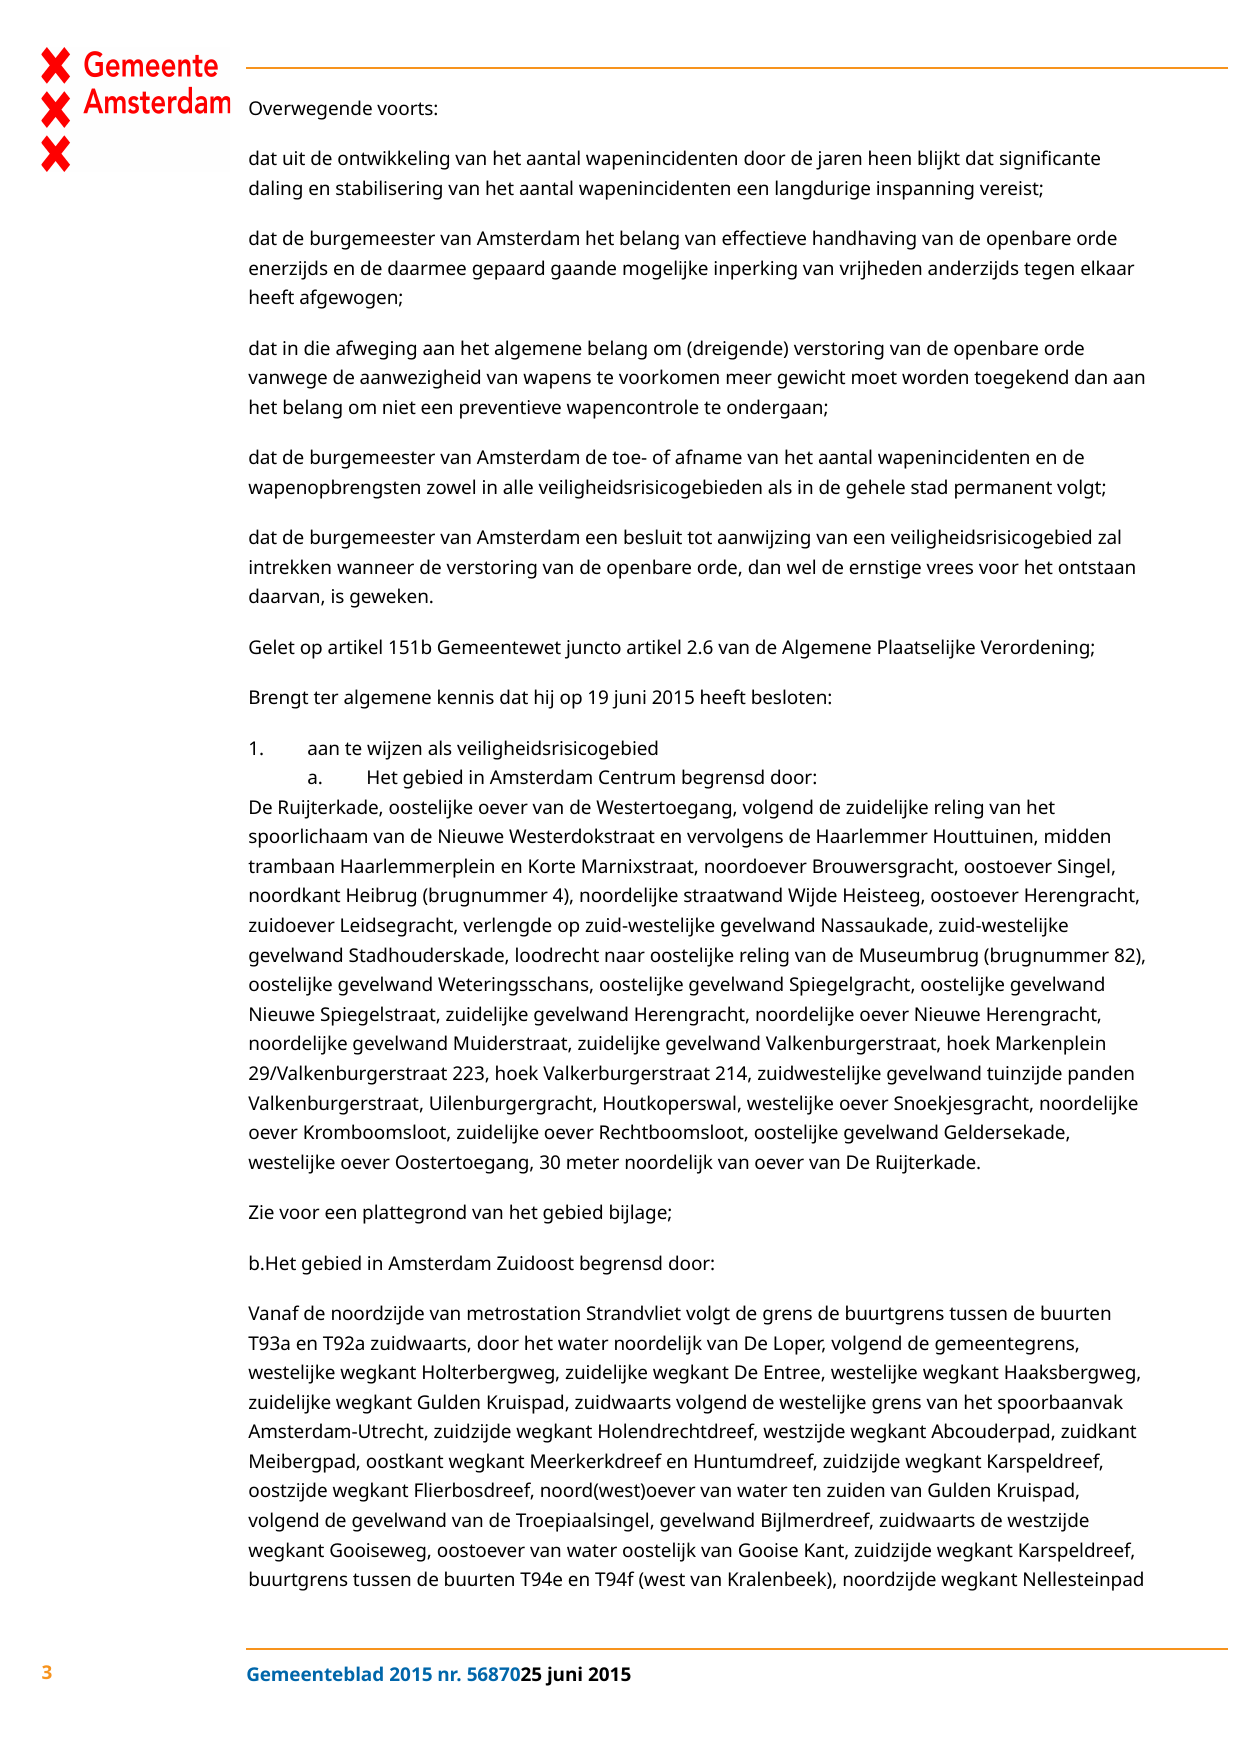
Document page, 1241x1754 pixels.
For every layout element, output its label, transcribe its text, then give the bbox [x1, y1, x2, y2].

text dat de burgemeester van Amsterdam een besluit tot aanwijzing van een veiligheidsrisicogebied zal intrekken wanneer de verstoring van de openbare orde, dan wel de ernstige vrees voor het ontstaan daarvan, is geweken. [248, 524, 1152, 609]
text Overwegende voorts: [248, 95, 1152, 121]
text Zie voor een plattegrond van het gebied bijlage; [248, 1199, 1152, 1225]
text dat de burgemeester van Amsterdam de toe- of afname van het aantal wapenincidenten en de wapenopbrengsten zowel in alle veiligheidsrisicogebieden als in de gehele stad permanent volgt; [248, 444, 1152, 500]
list aan te wijzen als veiligheidsrisicogebied [248, 735, 1152, 761]
picture [41, 47, 231, 172]
text Brengt ter algemene kennis dat hij op 19 juni 2015 heeft besloten: [248, 684, 1152, 710]
text De Ruijterkade, oostelijke oever van de Westertoegang, volgend de zuidelijke reling van het spoorlichaam van de Nieuwe Westerdokstraat en vervolgens de Haarlemmer Houttuinen, midden trambaan Haarlemmerplein en Korte Marnixstraat, noordoever Brouwersgracht, oostoever Singel, noordkant Heibrug (brugnummer 4), noordelijke straatwand Wijde Heisteeg, oostoever Herengracht, zuidoever Leidsegracht, verlengde op zuid-westelijke gevelwand Nassaukade, zuid-westelijke gevelwand Stadhouderskade, loodrecht naar oostelijke reling van de Museumbrug (brugnummer 82), oostelijke gevelwand Weteringsschans, oostelijke gevelwand Spiegelgracht, oostelijke gevelwand Nieuwe Spiegelstraat, zuidelijke gevelwand Herengracht, noordelijke oever Nieuwe Herengracht, noordelijke gevelwand Muiderstraat, zuidelijke gevelwand Valkenburgerstraat, hoek Markenplein 29/Valkenburgerstraat 223, hoek Valkerburgerstraat 214, zuidwestelijke gevelwand tuinzijde panden Valkenburgerstraat, Uilenburgergracht, Houtkoperswal, westelijke oever Snoekjesgracht, noordelijke oever Kromboomsloot, zuidelijke oever Rechtboomsloot, oostelijke gevelwand Geldersekade, westelijke oever Oostertoegang, 30 meter noordelijk van oever van De Ruijterkade. [248, 794, 1152, 1175]
text dat de burgemeester van Amsterdam het belang van effectieve handhaving van de openbare orde enerzijds en de daarmee gepaard gaande mogelijke inperking van vrijheden anderzijds tegen elkaar heeft afgewogen; [248, 225, 1152, 310]
text b.Het gebied in Amsterdam Zuidoost begrensd door: [248, 1250, 1152, 1276]
text Gelet op artikel 151b Gemeentewet juncto artikel 2.6 van de Algemene Plaatselijke Verordening; [248, 634, 1152, 660]
text Vanaf de noordzijde van metrostation Strandvliet volgt de grens de buurtgrens tussen de buurten T93a en T92a zuidwaarts, door het water noordelijk van De Loper, volgend de gemeentegrens, westelijke wegkant Holterbergweg, zuidelijke wegkant De Entree, westelijke wegkant Haaksbergweg, zuidelijke wegkant Gulden Kruispad, zuidwaarts volgend de westelijke grens van het spoorbaanvak Amsterdam-Utrecht, zuidzijde wegkant Holendrechtdreef, westzijde wegkant Abcouderpad, zuidkant Meibergpad, oostkant wegkant Meerkerkdreef en Huntumdreef, zuidzijde wegkant Karspeldreef, oostzijde wegkant Flierbosdreef, noord(west)oever van water ten zuiden van Gulden Kruispad, volgend de gevelwand van de Troepiaalsingel, gevelwand Bijlmerdreef, zuidwaarts de westzijde wegkant Gooiseweg, oostoever van water oostelijk van Gooise Kant, zuidzijde wegkant Karspeldreef, buurtgrens tussen de buurten T94e en T94f (west van Kralenbeek), noordzijde wegkant Nellesteinpad [248, 1300, 1152, 1592]
list Het gebied in Amsterdam Centrum begrensd door: [307, 764, 1152, 790]
text dat in die afweging aan het algemene belang om (dreigende) verstoring van de openbare orde vanwege de aanwezigheid van wapens te voorkomen meer gewicht moet worden toegekend dan aan het belang om niet een preventieve wapencontrole te ondergaan; [248, 335, 1152, 420]
text dat uit de ontwikkeling van het aantal wapenincidenten door de jaren heen blijkt dat significante daling en stabilisering van het aantal wapenincidenten een langdurige inspanning vereist; [248, 145, 1152, 201]
